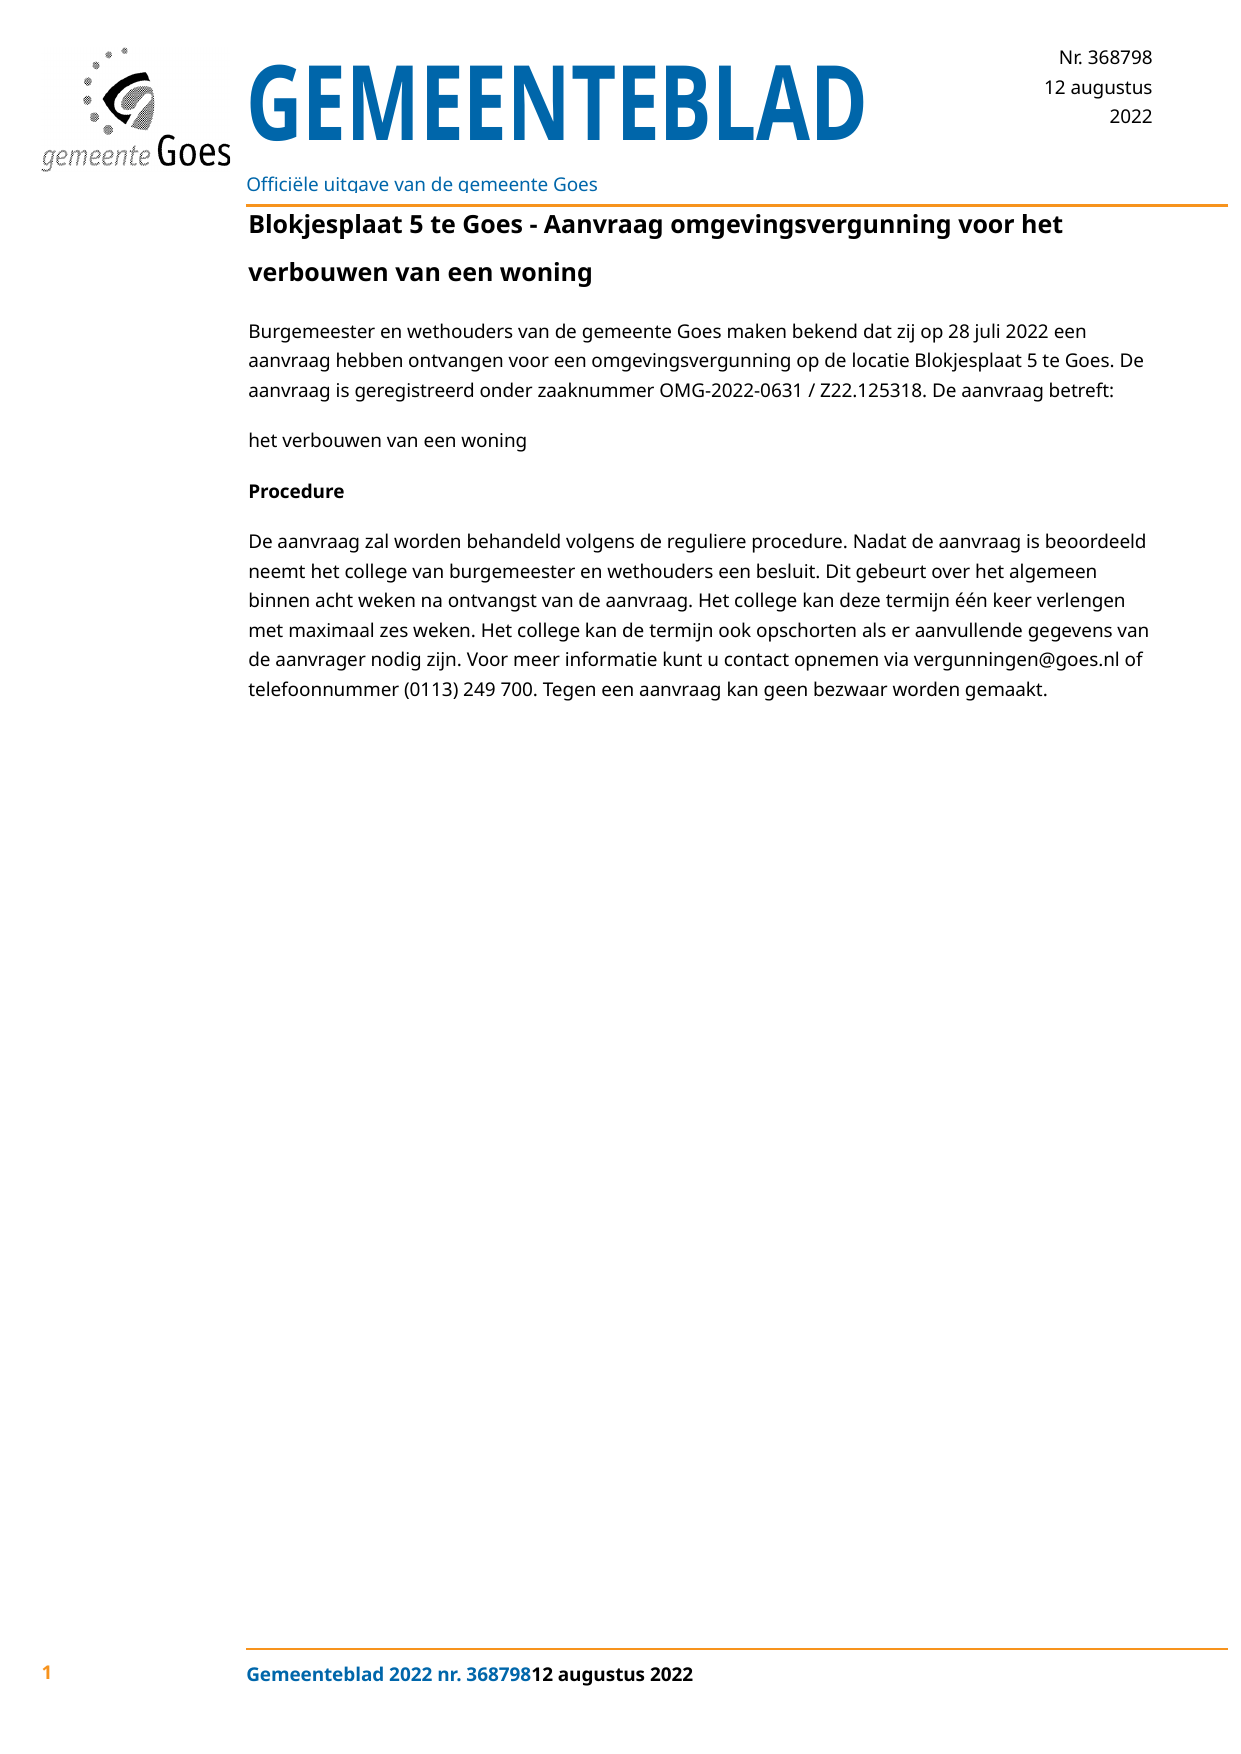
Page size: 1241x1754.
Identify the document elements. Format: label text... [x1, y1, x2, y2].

picture [41, 47, 231, 172]
text Blokjesplaat 5 te Goes - Aanvraag omgevingsvergunning voor het verbouwen van een woning [248, 207, 1152, 288]
text Procedure [248, 478, 1152, 504]
text De aanvraag zal worden behandeld volgens de reguliere procedure. Nadat de aanvraag is beoordeeld neemt het college van burgemeester en wethouders een besluit. Dit gebeurt over het algemeen binnen acht weken na ontvangst van de aanvraag. Het college kan deze termijn één keer verlengen met maximaal zes weken. Het college kan de termijn ook opschorten als er aanvullende gegevens van de aanvrager nodig zijn. Voor meer informatie kunt u contact opnemen via vergunningen@goes.nl of telefoonnummer (0113) 249 700. Tegen een aanvraag kan geen bezwaar worden gemaakt. [248, 528, 1152, 702]
text het verbouwen van een woning [248, 427, 1152, 453]
text Burgemeester en wethouders van de gemeente Goes maken bekend dat zij op 28 juli 2022 een aanvraag hebben ontvangen voor een omgevingsvergunning op de locatie Blokjesplaat 5 te Goes. De aanvraag is geregistreerd onder zaaknummer OMG-2022-0631 / Z22.125318. De aanvraag betreft: [248, 318, 1152, 403]
